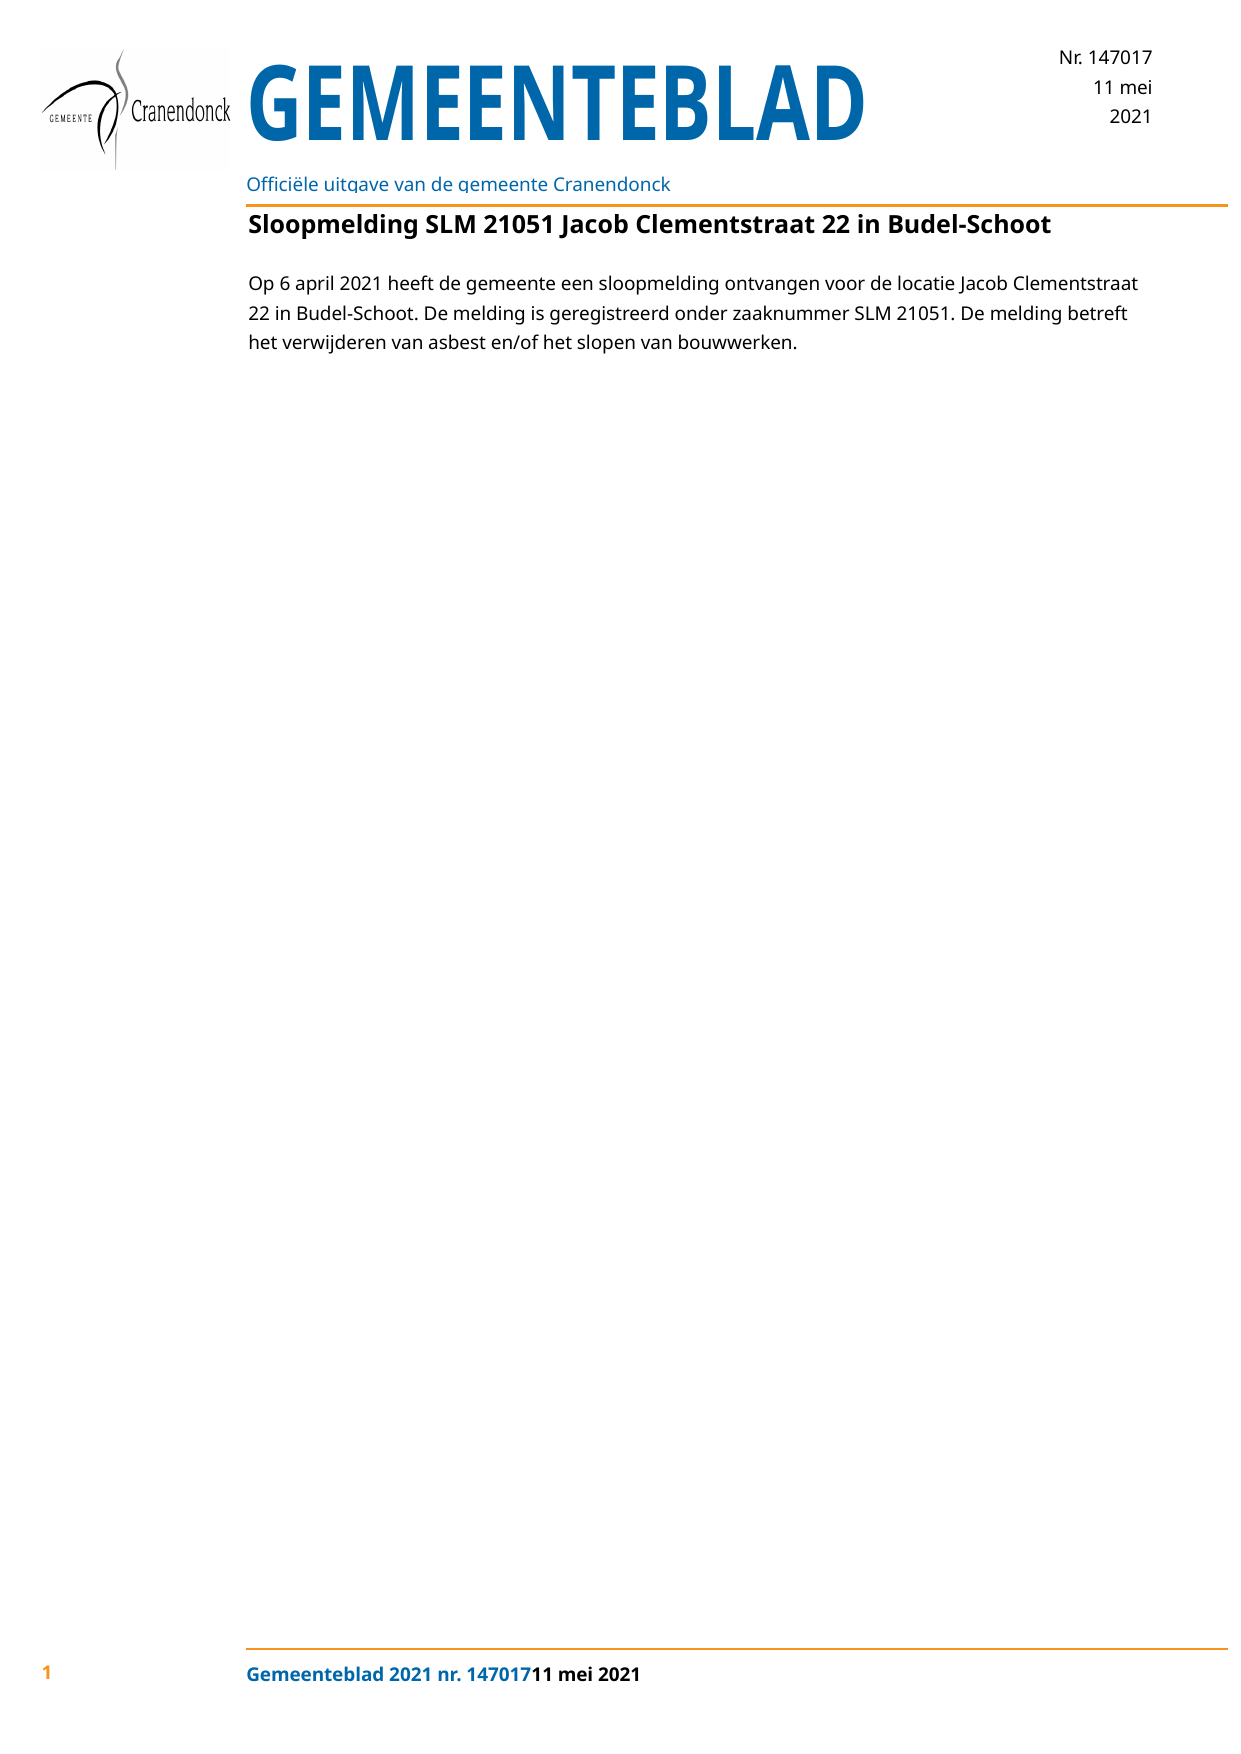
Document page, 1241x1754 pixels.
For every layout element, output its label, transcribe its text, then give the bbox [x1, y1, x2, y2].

text Sloopmelding SLM 21051 Jacob Clementstraat 22 in Budel-Schoot [248, 207, 1152, 241]
text Op 6 april 2021 heeft de gemeente een sloopmelding ontvangen voor de locatie Jacob Clementstraat 22 in Budel-Schoot. De melding is geregistreerd onder zaaknummer SLM 21051. De melding betreft het verwijderen van asbest en/of het slopen van bouwwerken. [248, 270, 1152, 355]
picture [41, 47, 231, 172]
